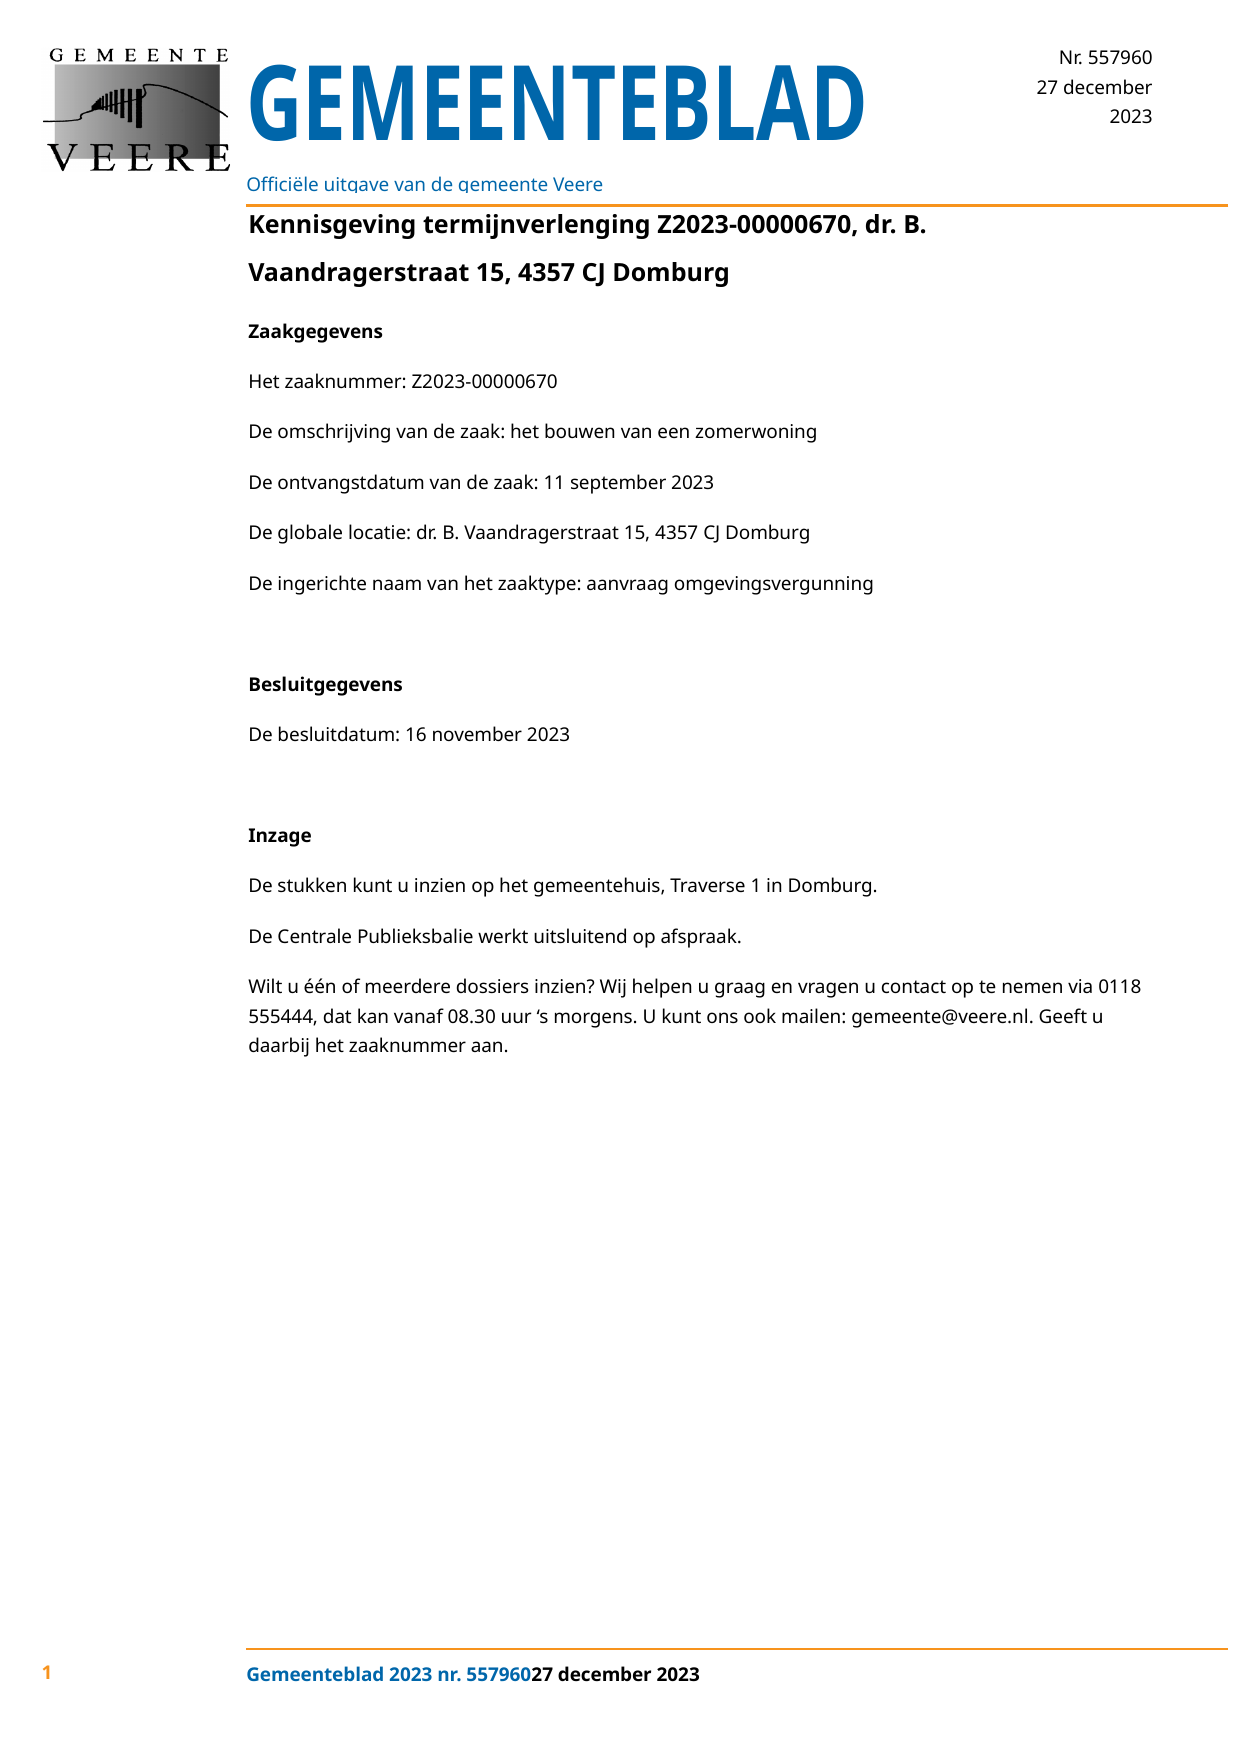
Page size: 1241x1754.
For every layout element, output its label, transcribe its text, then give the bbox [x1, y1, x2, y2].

text De stukken kunt u inzien op het gemeentehuis, Traverse 1 in Domburg. [248, 872, 1152, 898]
text De ingerichte naam van het zaaktype: aanvraag omgevingsvergunning [248, 570, 1152, 596]
text Besluitgegevens [248, 671, 1152, 697]
text De besluitdatum: 16 november 2023 [248, 721, 1152, 747]
text De ontvangstdatum van de zaak: 11 september 2023 [248, 469, 1152, 495]
text Het zaaknummer: Z2023-00000670 [248, 368, 1152, 394]
text Zaakgegevens [248, 318, 1152, 344]
text Kennisgeving termijnverlenging Z2023-00000670, dr. B. Vaandragerstraat 15, 4357 CJ Domburg [248, 207, 1152, 288]
text Wilt u één of meerdere dossiers inzien? Wij helpen u graag en vragen u contact op te nemen via 0118 555444, dat kan vanaf 08.30 uur ‘s morgens. U kunt ons ook mailen: gemeente@veere.nl. Geeft u daarbij het zaaknummer aan. [248, 973, 1152, 1058]
text De globale locatie: dr. B. Vaandragerstraat 15, 4357 CJ Domburg [248, 519, 1152, 545]
text De Centrale Publieksbalie werkt uitsluitend op afspraak. [248, 923, 1152, 949]
text De omschrijving van de zaak: het bouwen van een zomerwoning [248, 419, 1152, 444]
picture [41, 47, 231, 172]
text Inzage [248, 822, 1152, 848]
